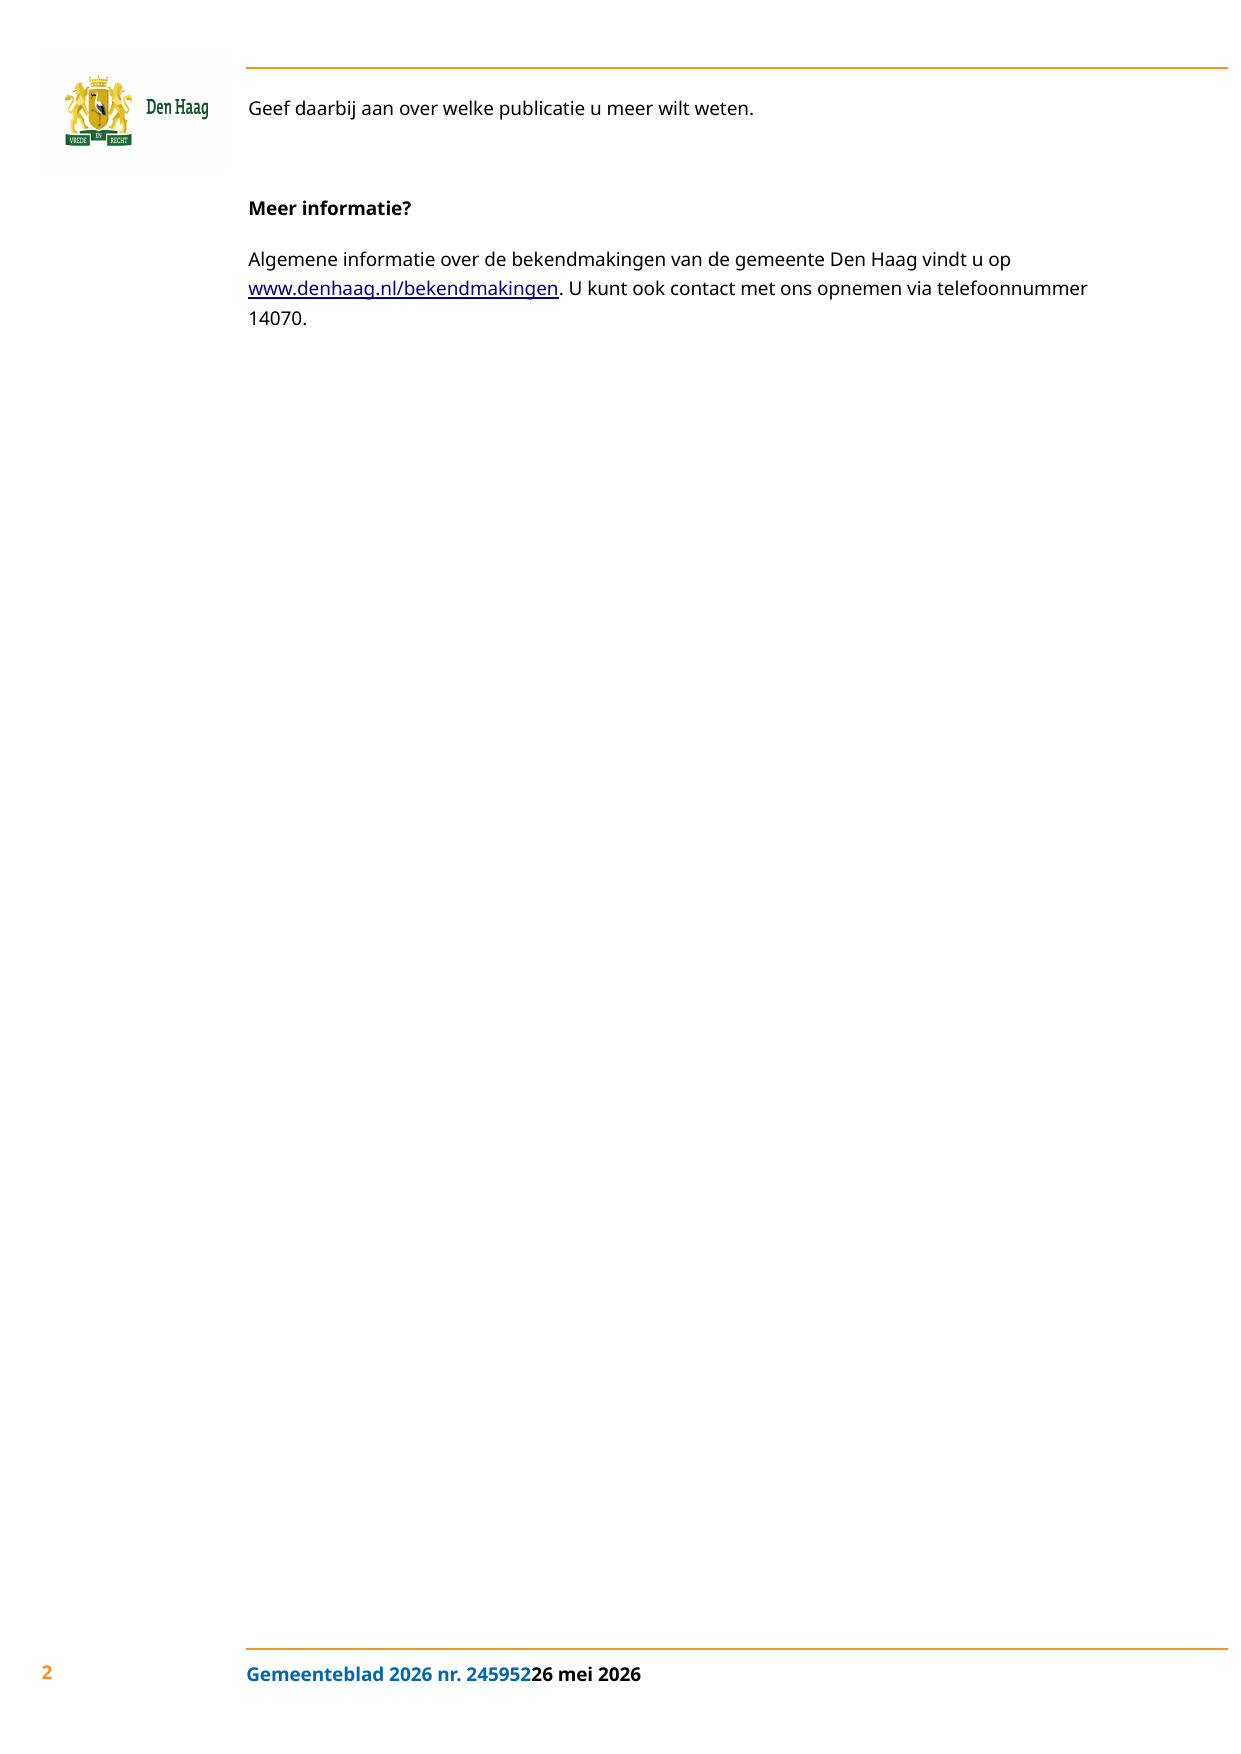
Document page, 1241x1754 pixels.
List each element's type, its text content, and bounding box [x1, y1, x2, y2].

picture [41, 47, 231, 172]
text Meer informatie? [248, 196, 1152, 221]
text Algemene informatie over de bekendmakingen van de gemeente Den Haag vindt u op www.denhaag.nl/bekendmakingen. U kunt ook contact met ons opnemen via telefoonnummer 14070. [248, 246, 1152, 331]
text Geef daarbij aan over welke publicatie u meer wilt weten. [248, 95, 1152, 121]
